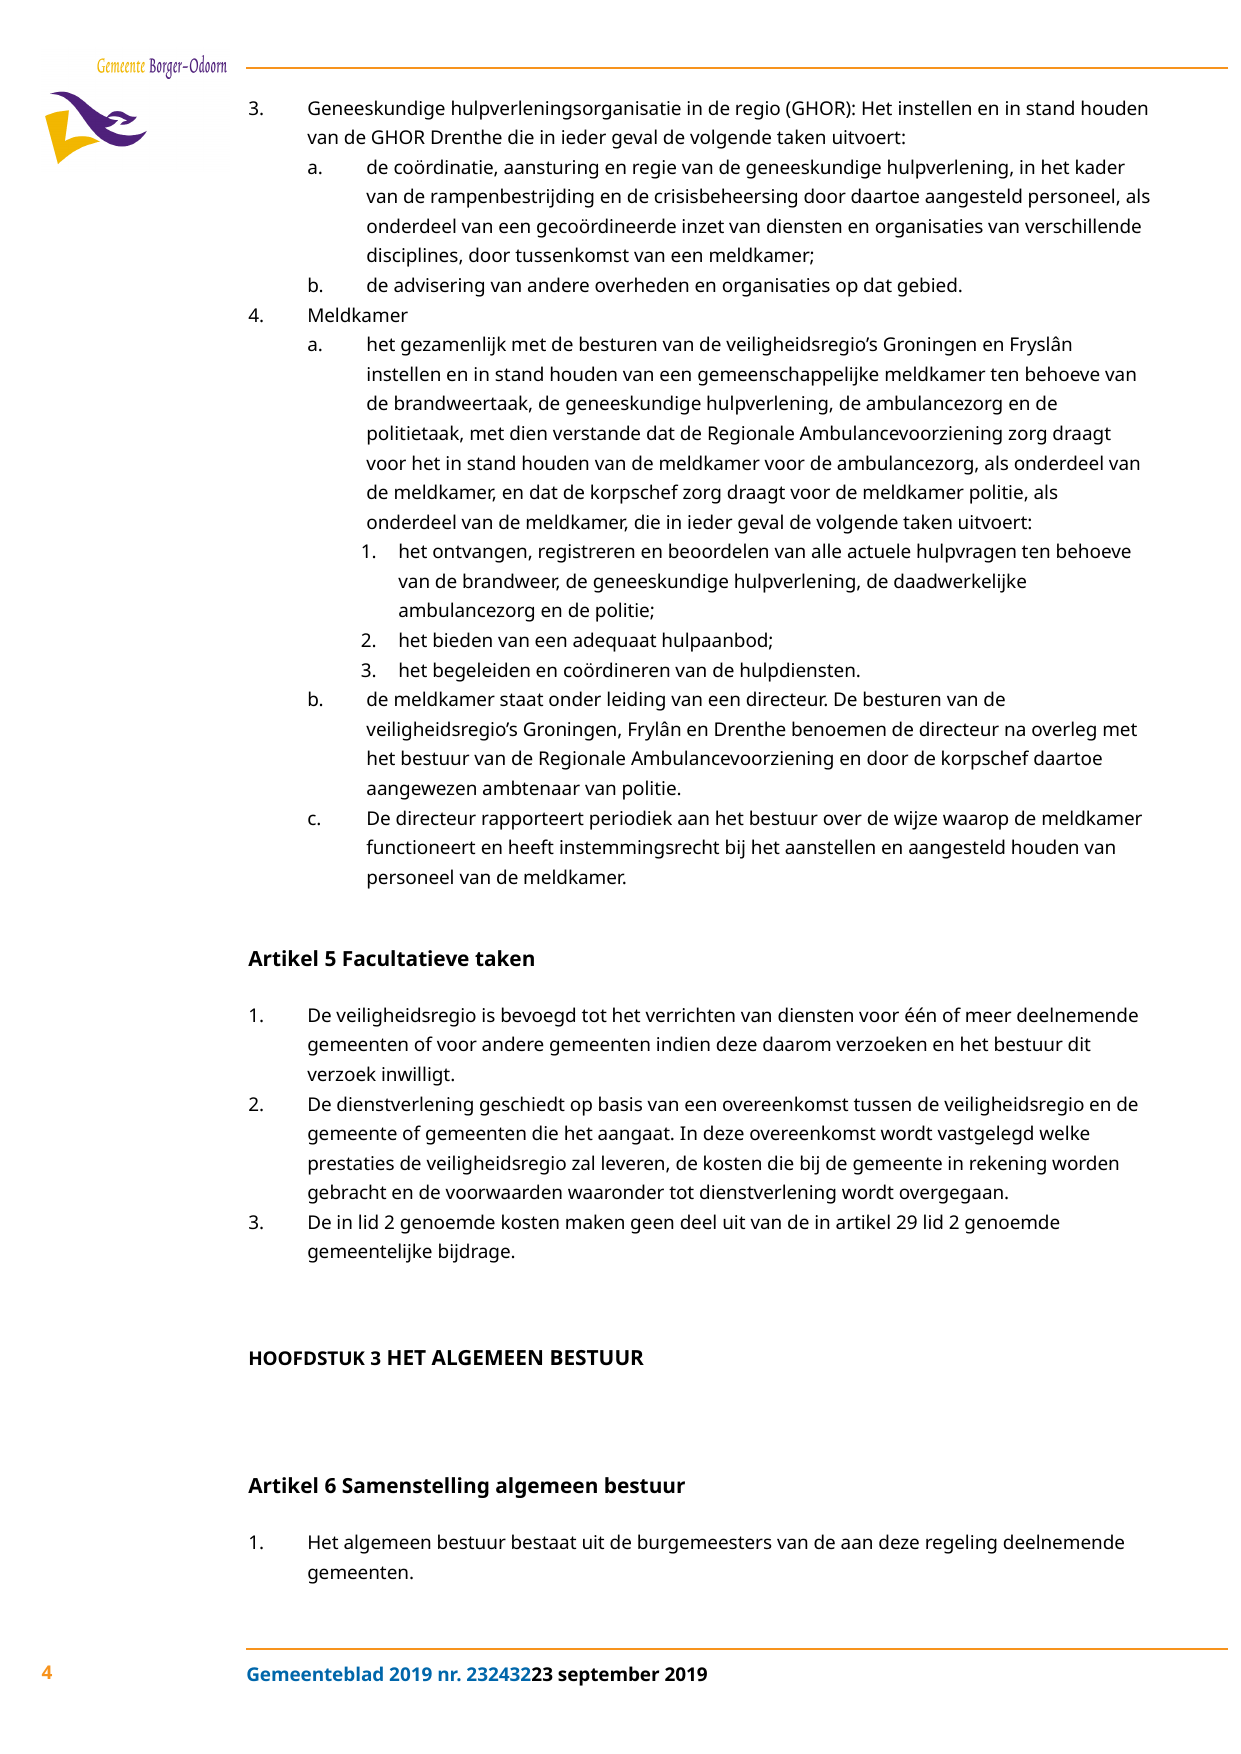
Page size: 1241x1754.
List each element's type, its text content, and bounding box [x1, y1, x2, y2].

list het ontvangen, registreren en beoordelen van alle actuele hulpvragen ten behoeve van de brandweer, de geneeskundige hulpverlening, de daadwerkelijke ambulancezorg en de politie; [361, 538, 1152, 623]
text Artikel 5 Facultatieve taken [248, 944, 1152, 972]
list Meldkamer [248, 302, 1152, 328]
list De in lid 2 genoemde kosten maken geen deel uit van de in artikel 29 lid 2 genoemde gemeentelijke bijdrage. [248, 1209, 1152, 1264]
list de meldkamer staat onder leiding van een directeur. De besturen van de veiligheidsregio’s Groningen, Frylân en Drenthe benoemen de directeur na overleg met het bestuur van de Regionale Ambulancevoorziening en door de korpschef daartoe aangewezen ambtenaar van politie. [307, 686, 1152, 801]
list de coördinatie, aansturing en regie van de geneeskundige hulpverlening, in het kader van de rampenbestrijding en de crisisbeheersing door daartoe aangesteld personeel, als onderdeel van een gecoördineerde inzet van diensten en organisaties van verschillende disciplines, door tussenkomst van een meldkamer; [307, 154, 1152, 268]
list Het algemeen bestuur bestaat uit de burgemeesters van de aan deze regeling deelnemende gemeenten. [248, 1529, 1152, 1585]
list De veiligheidsregio is bevoegd tot het verrichten van diensten voor één of meer deelnemende gemeenten of voor andere gemeenten indien deze daarom verzoeken en het bestuur dit verzoek inwilligt. [248, 1002, 1152, 1087]
text Artikel 6 Samenstelling algemeen bestuur [248, 1472, 1152, 1500]
text HOOFDSTUK 3 HET ALGEMEEN BESTUUR [248, 1343, 1152, 1372]
list De dienstverlening geschiedt op basis van een overeenkomst tussen de veiligheidsregio en de gemeente of gemeenten die het aangaat. In deze overeenkomst wordt vastgelegd welke prestaties de veiligheidsregio zal leveren, de kosten die bij de gemeente in rekening worden gebracht en de voorwaarden waaronder tot dienstverlening wordt overgegaan. [248, 1091, 1152, 1205]
list het bieden van een adequaat hulpaanbod; [361, 627, 1152, 653]
list de advisering van andere overheden en organisaties op dat gebied. [307, 272, 1152, 298]
list De directeur rapporteert periodiek aan het bestuur over de wijze waarop de meldkamer functioneert en heeft instemmingsrecht bij het aanstellen en aangesteld houden van personeel van de meldkamer. [307, 805, 1152, 890]
picture [41, 47, 231, 172]
list Geneeskundige hulpverleningsorganisatie in de regio (GHOR): Het instellen en in stand houden van de GHOR Drenthe die in ieder geval de volgende taken uitvoert: [248, 95, 1152, 150]
list het gezamenlijk met de besturen van de veiligheidsregio’s Groningen en Fryslân instellen en in stand houden van een gemeenschappelijke meldkamer ten behoeve van de brandweertaak, de geneeskundige hulpverlening, de ambulancezorg en de politietaak, met dien verstande dat de Regionale Ambulancevoorziening zorg draagt voor het in stand houden van de meldkamer voor de ambulancezorg, als onderdeel van de meldkamer, en dat de korpschef zorg draagt voor de meldkamer politie, als onderdeel van de meldkamer, die in ieder geval de volgende taken uitvoert: [307, 331, 1152, 535]
list het begeleiden en coördineren van de hulpdiensten. [361, 657, 1152, 683]
